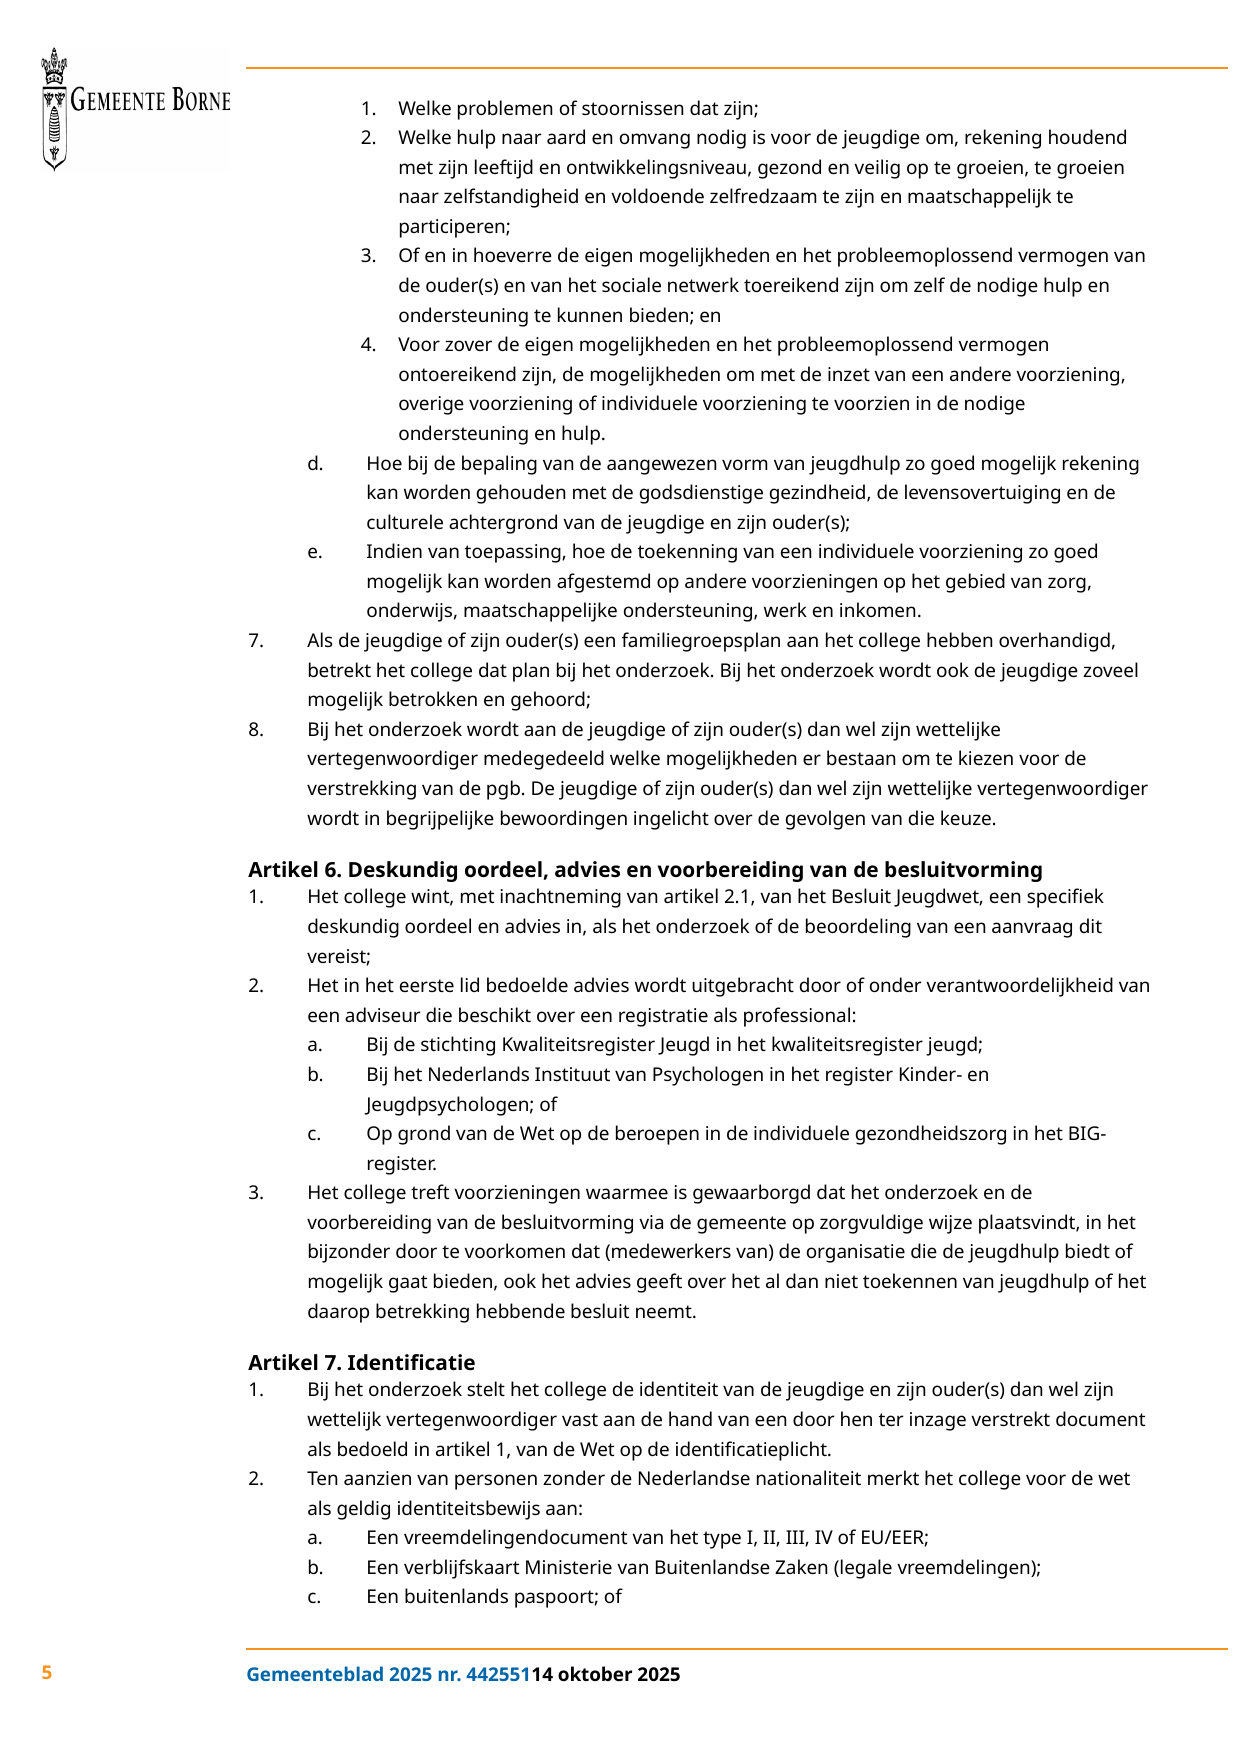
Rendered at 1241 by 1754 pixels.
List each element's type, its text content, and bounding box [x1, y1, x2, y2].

list Het college treft voorzieningen waarmee is gewaarborgd dat het onderzoek en de voorbereiding van de besluitvorming via de gemeente op zorgvuldige wijze plaatsvindt, in het bijzonder door te voorkomen dat (medewerkers van) de organisatie die de jeugdhulp biedt of mogelijk gaat bieden, ook het advies geeft over het al dan niet toekennen van jeugdhulp of het daarop betrekking hebbende besluit neemt. [248, 1179, 1152, 1323]
list Welke problemen of stoornissen dat zijn; [361, 95, 1152, 121]
list Voor zover de eigen mogelijkheden en het probleemoplossend vermogen ontoereikend zijn, de mogelijkheden om met de inzet van een andere voorziening, overige voorziening of individuele voorziening te voorzien in de nodige ondersteuning en hulp. [361, 331, 1152, 446]
list Een vreemdelingendocument van het type I, II, III, IV of EU/EER; [307, 1524, 1152, 1550]
list Of en in hoeverre de eigen mogelijkheden en het probleemoplossend vermogen van de ouder(s) en van het sociale netwerk toereikend zijn om zelf de nodige hulp en ondersteuning te kunnen bieden; en [361, 243, 1152, 328]
list Een buitenlands paspoort; of [307, 1584, 1152, 1609]
list Bij het onderzoek wordt aan de jeugdige of zijn ouder(s) dan wel zijn wettelijke vertegenwoordiger medegedeeld welke mogelijkheden er bestaan om te kiezen voor de verstrekking van de pgb. De jeugdige of zijn ouder(s) dan wel zijn wettelijke vertegenwoordiger wordt in begrijpelijke bewoordingen ingelicht over de gevolgen van die keuze. [248, 716, 1152, 831]
text Artikel 6. Deskundig oordeel, advies en voorbereiding van de besluitvorming [248, 855, 1152, 884]
list Hoe bij de bepaling van de aangewezen vorm van jeugdhulp zo goed mogelijk rekening kan worden gehouden met de godsdienstige gezindheid, de levensovertuiging en de culturele achtergrond van de jeugdige en zijn ouder(s); [307, 450, 1152, 535]
list Het college wint, met inachtneming van artikel 2.1, van het Besluit Jeugdwet, een specifiek deskundig oordeel en advies in, als het onderzoek of de beoordeling van een aanvraag dit vereist; [248, 884, 1152, 968]
list Het in het eerste lid bedoelde advies wordt uitgebracht door of onder verantwoordelijkheid van een adviseur die beschikt over een registratie als professional: [248, 972, 1152, 1028]
list Welke hulp naar aard en omvang nodig is voor de jeugdige om, rekening houdend met zijn leeftijd en ontwikkelingsniveau, gezond en veilig op te groeien, te groeien naar zelfstandigheid en voldoende zelfredzaam te zijn en maatschappelijk te participeren; [361, 124, 1152, 239]
list Indien van toepassing, hoe de toekenning van een individuele voorziening zo goed mogelijk kan worden afgestemd op andere voorzieningen op het gebied van zorg, onderwijs, maatschappelijke ondersteuning, werk en inkomen. [307, 538, 1152, 623]
list Een verblijfskaart Ministerie van Buitenlandse Zaken (legale vreemdelingen); [307, 1554, 1152, 1580]
list Bij de stichting Kwaliteitsregister Jeugd in het kwaliteitsregister jeugd; [307, 1032, 1152, 1057]
text Artikel 7. Identificatie [248, 1348, 1152, 1377]
picture [41, 47, 231, 172]
list Ten aanzien van personen zonder de Nederlandse nationaliteit merkt het college voor de wet als geldig identiteitsbewijs aan: [248, 1465, 1152, 1521]
list Bij het Nederlands Instituut van Psychologen in het register Kinder- en Jeugdpsychologen; of [307, 1061, 1152, 1116]
list Op grond van de Wet op de beroepen in de individuele gezondheidszorg in het BIG-register. [307, 1120, 1152, 1176]
list Bij het onderzoek stelt het college de identiteit van de jeugdige en zijn ouder(s) dan wel zijn wettelijk vertegenwoordiger vast aan de hand van een door hen ter inzage verstrekt document als bedoeld in artikel 1, van de Wet op de identificatieplicht. [248, 1377, 1152, 1462]
list Als de jeugdige of zijn ouder(s) een familiegroepsplan aan het college hebben overhandigd, betrekt het college dat plan bij het onderzoek. Bij het onderzoek wordt ook de jeugdige zoveel mogelijk betrokken en gehoord; [248, 627, 1152, 712]
